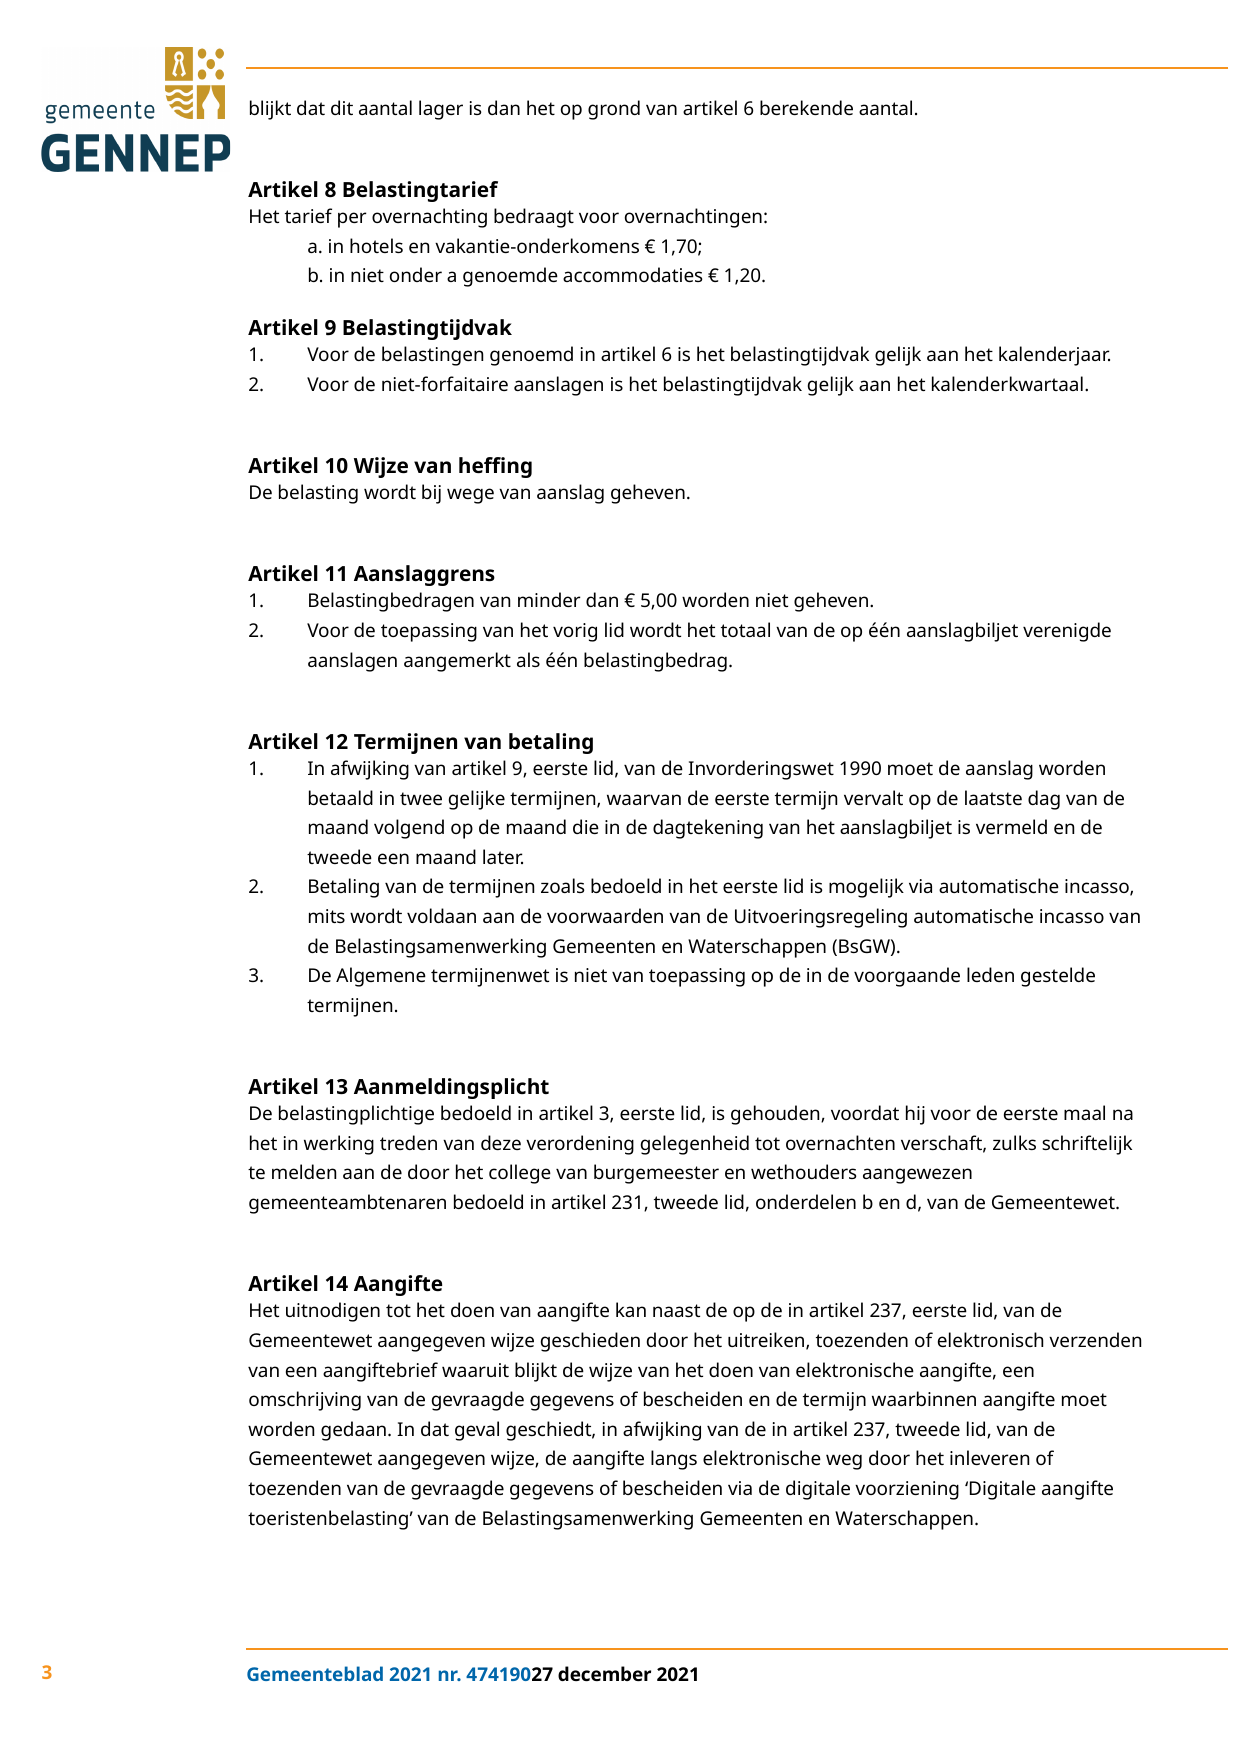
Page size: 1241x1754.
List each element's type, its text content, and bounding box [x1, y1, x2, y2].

text Het tarief per overnachting bedraagt voor overnachtingen: [248, 203, 1152, 229]
text Artikel 13 Aanmeldingsplicht [248, 1072, 1152, 1100]
text Artikel 8 Belastingtarief [248, 175, 1152, 203]
text blijkt dat dit aantal lager is dan het op grond van artikel 6 berekende aantal. [248, 95, 1152, 121]
text De belastingplichtige bedoeld in artikel 3, eerste lid, is gehouden, voordat hij voor de eerste maal na het in werking treden van deze verordening gelegenheid tot overnachten verschaft, zulks schriftelijk te melden aan de door het college van burgemeester en wethouders aangewezen gemeenteambtenaren bedoeld in artikel 231, tweede lid, onderdelen b en d, van de Gemeentewet. [248, 1100, 1152, 1215]
picture [41, 47, 231, 172]
text Artikel 12 Termijnen van betaling [248, 727, 1152, 755]
list Voor de niet-forfaitaire aanslagen is het belastingtijdvak gelijk aan het kalenderkwartaal. [248, 371, 1152, 397]
list a. in hotels en vakantie-onderkomens € 1,70; [248, 233, 1152, 258]
text Artikel 14 Aangifte [248, 1269, 1152, 1298]
text Het uitnodigen tot het doen van aangifte kan naast de op de in artikel 237, eerste lid, van de Gemeentewet aangegeven wijze geschieden door het uitreiken, toezenden of elektronisch verzenden van een aangiftebrief waaruit blijkt de wijze van het doen van elektronische aangifte, een omschrijving van de gevraagde gegevens of bescheiden en de termijn waarbinnen aangifte moet worden gedaan. In dat geval geschiedt, in afwijking van de in artikel 237, tweede lid, van de Gemeentewet aangegeven wijze, de aangifte langs elektronische weg door het inleveren of toezenden van de gevraagde gegevens of bescheiden via de digitale voorziening ‘Digitale aangifte toeristenbelasting’ van de Belastingsamenwerking Gemeenten en Waterschappen. [248, 1298, 1152, 1530]
list Betaling van de termijnen zoals bedoeld in het eerste lid is mogelijk via automatische incasso, mits wordt voldaan aan de voorwaarden van de Uitvoeringsregeling automatische incasso van de Belastingsamenwerking Gemeenten en Waterschappen (BsGW). [248, 874, 1152, 958]
list De Algemene termijnenwet is niet van toepassing op de in de voorgaande leden gestelde termijnen. [248, 962, 1152, 1018]
list Voor de belastingen genoemd in artikel 6 is het belastingtijdvak gelijk aan het kalenderjaar. [248, 341, 1152, 367]
list Voor de toepassing van het vorig lid wordt het totaal van de op één aanslagbiljet verenigde aanslagen aangemerkt als één belastingbedrag. [248, 617, 1152, 673]
list In afwijking van artikel 9, eerste lid, van de Invorderingswet 1990 moet de aanslag worden betaald in twee gelijke termijnen, waarvan de eerste termijn vervalt op de laatste dag van de maand volgend op de maand die in de dagtekening van het aanslagbiljet is vermeld en de tweede een maand later. [248, 755, 1152, 870]
text De belasting wordt bij wege van aanslag geheven. [248, 479, 1152, 505]
text Artikel 9 Belastingtijdvak [248, 313, 1152, 341]
list b. in niet onder a genoemde accommodaties € 1,20. [248, 262, 1152, 288]
text Artikel 11 Aanslaggrens [248, 559, 1152, 588]
text Artikel 10 Wijze van heffing [248, 451, 1152, 479]
list Belastingbedragen van minder dan € 5,00 worden niet geheven. [248, 588, 1152, 613]
